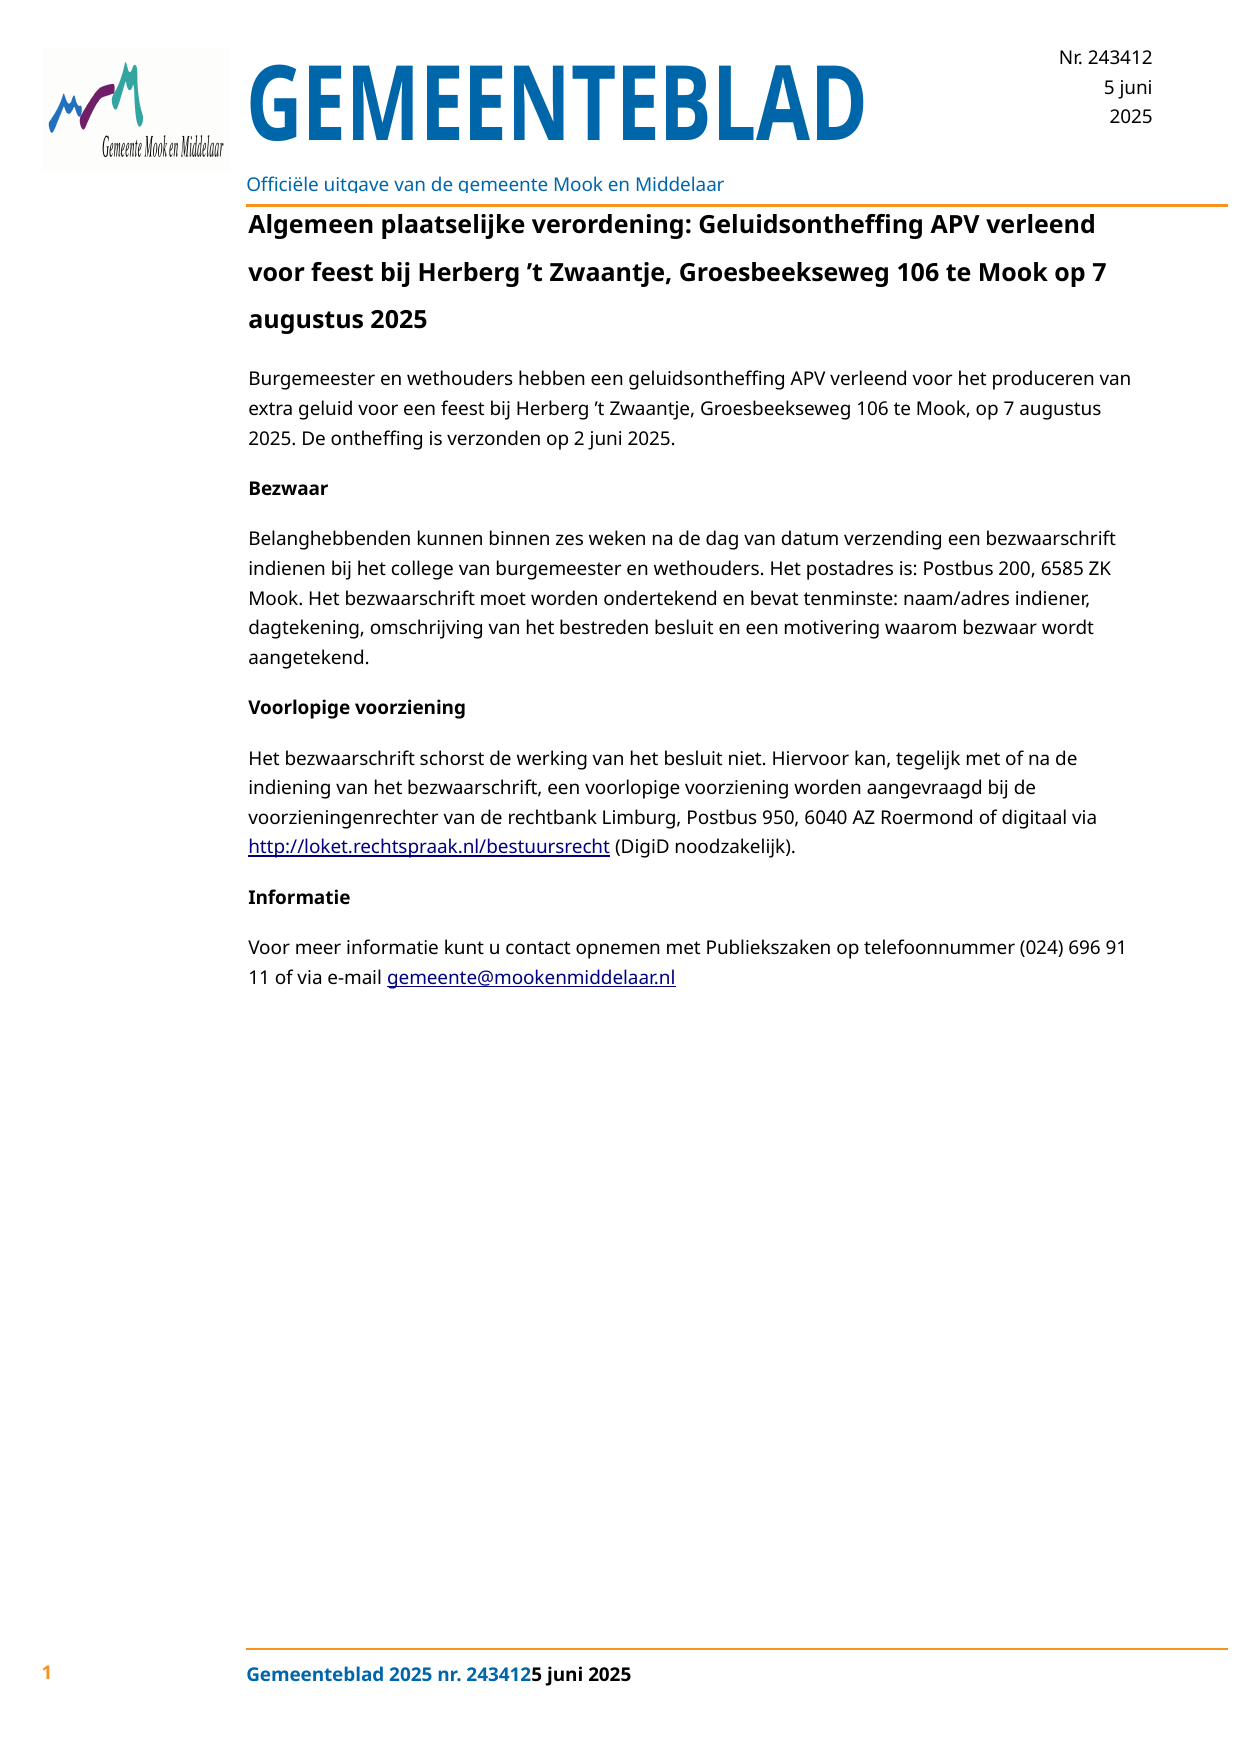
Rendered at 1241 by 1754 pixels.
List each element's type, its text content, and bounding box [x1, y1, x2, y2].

text Het bezwaarschrift schorst de werking van het besluit niet. Hiervoor kan, tegelijk met of na de indiening van het bezwaarschrift, een voorlopige voorziening worden aangevraagd bij de voorzieningenrechter van de rechtbank Limburg, Postbus 950, 6040 AZ Roermond of digitaal via http://loket.rechtspraak.nl/bestuursrecht (DigiD noodzakelijk). [248, 745, 1152, 859]
picture [41, 47, 231, 172]
text Burgemeester en wethouders hebben een geluidsontheffing APV verleend voor het produceren van extra geluid voor een feest bij Herberg ’t Zwaantje, Groesbeekseweg 106 te Mook, op 7 augustus 2025. De ontheffing is verzonden op 2 juni 2025. [248, 366, 1152, 450]
text Informatie [248, 884, 1152, 909]
text Voorlopige voorziening [248, 694, 1152, 720]
text Bezwaar [248, 475, 1152, 501]
text Belanghebbenden kunnen binnen zes weken na de dag van datum verzending een bezwaarschrift indienen bij het college van burgemeester en wethouders. Het postadres is: Postbus 200, 6585 ZK Mook. Het bezwaarschrift moet worden ondertekend en bevat tenminste: naam/adres indiener, dagtekening, omschrijving van het bestreden besluit en een motivering waarom bezwaar wordt aangetekend. [248, 526, 1152, 669]
text Voor meer informatie kunt u contact opnemen met Publiekszaken op telefoonnummer (024) 696 91 11 of via e-mail gemeente@mookenmiddelaar.nl [248, 934, 1152, 989]
text Algemeen plaatselijke verordening: Geluidsontheffing APV verleend voor feest bij Herberg ’t Zwaantje, Groesbeekseweg 106 te Mook op 7 augustus 2025 [248, 207, 1152, 336]
